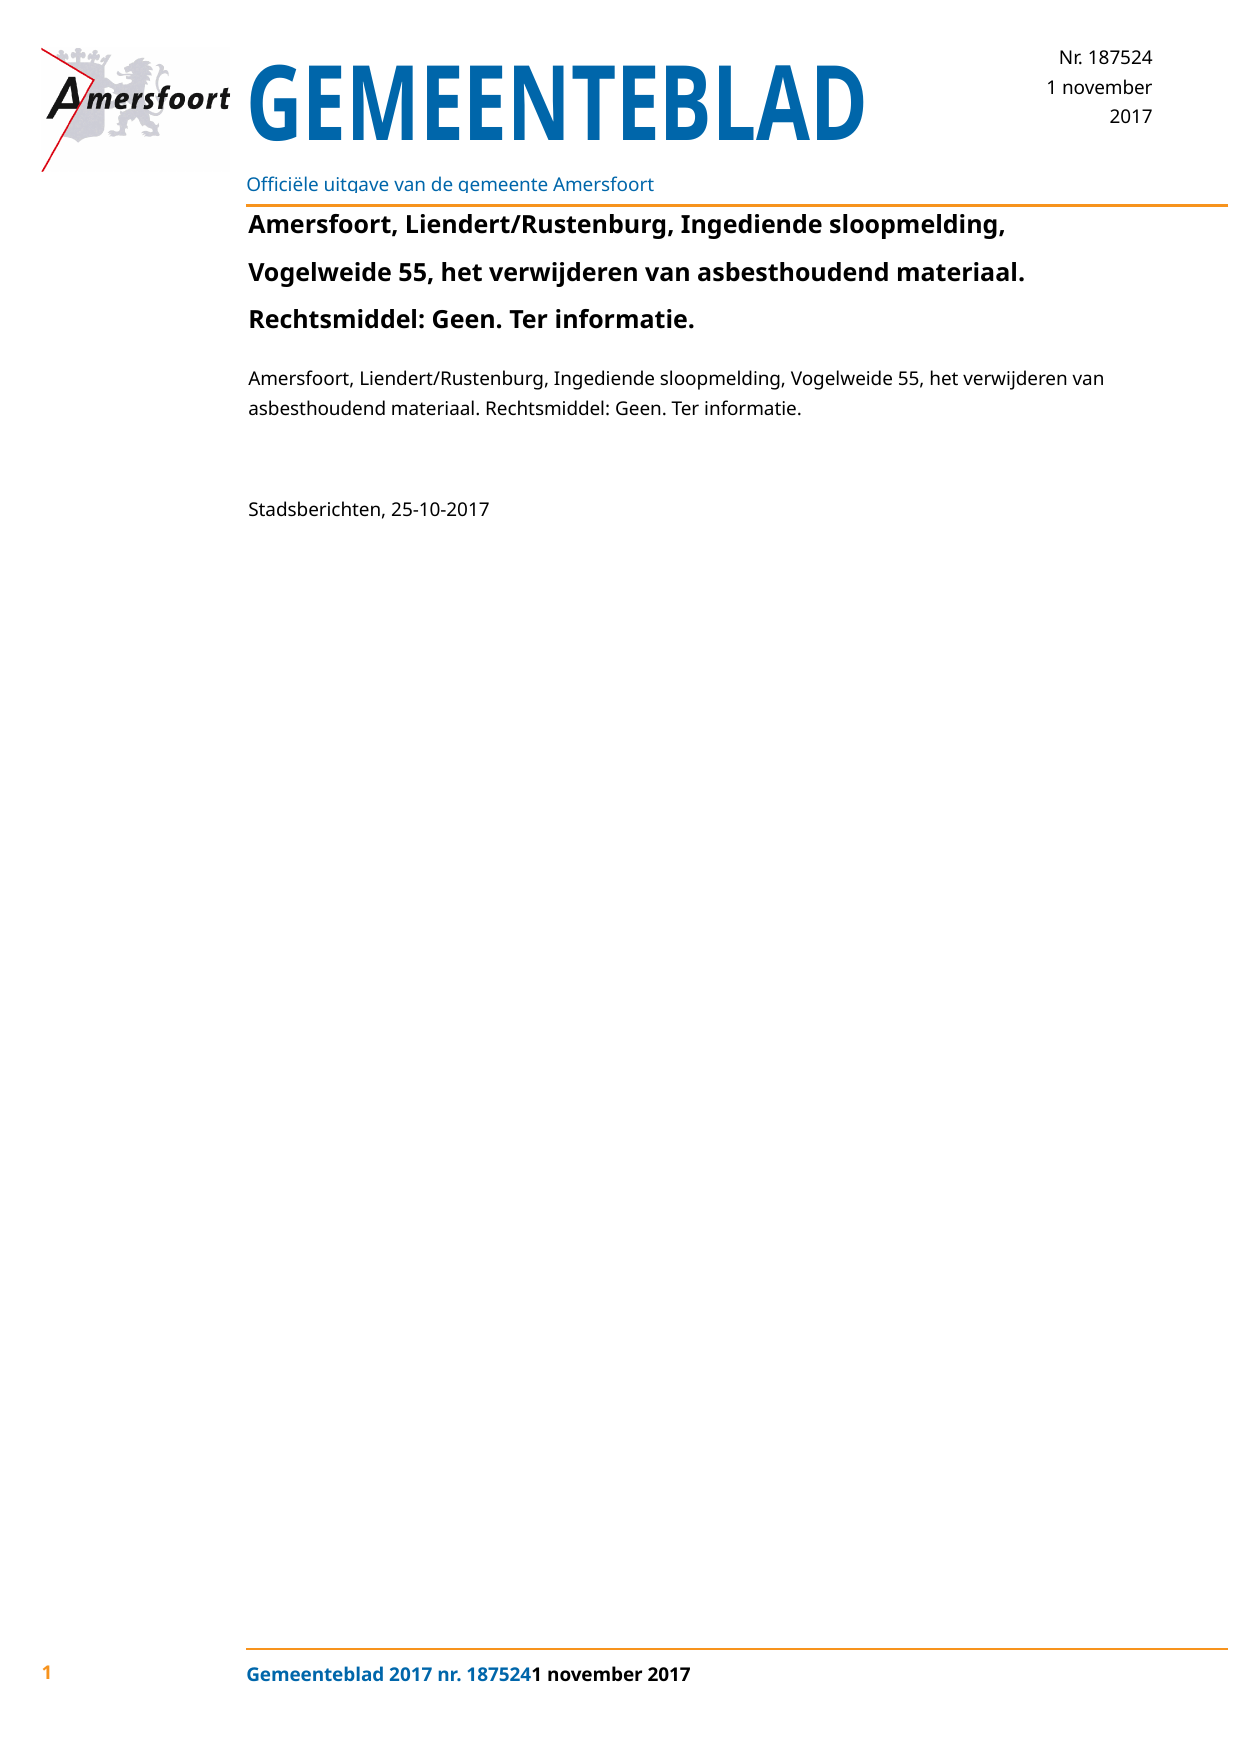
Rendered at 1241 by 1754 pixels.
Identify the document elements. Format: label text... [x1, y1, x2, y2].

text Amersfoort, Liendert/Rustenburg, Ingediende sloopmelding, Vogelweide 55, het verwijderen van asbesthoudend materiaal. Rechtsmiddel: Geen. Ter informatie. [248, 207, 1152, 336]
picture [41, 47, 231, 172]
text Amersfoort, Liendert/Rustenburg, Ingediende sloopmelding, Vogelweide 55, het verwijderen van asbesthoudend materiaal. Rechtsmiddel: Geen. Ter informatie. [248, 366, 1152, 421]
text Stadsberichten, 25-10-2017 [248, 496, 1152, 522]
